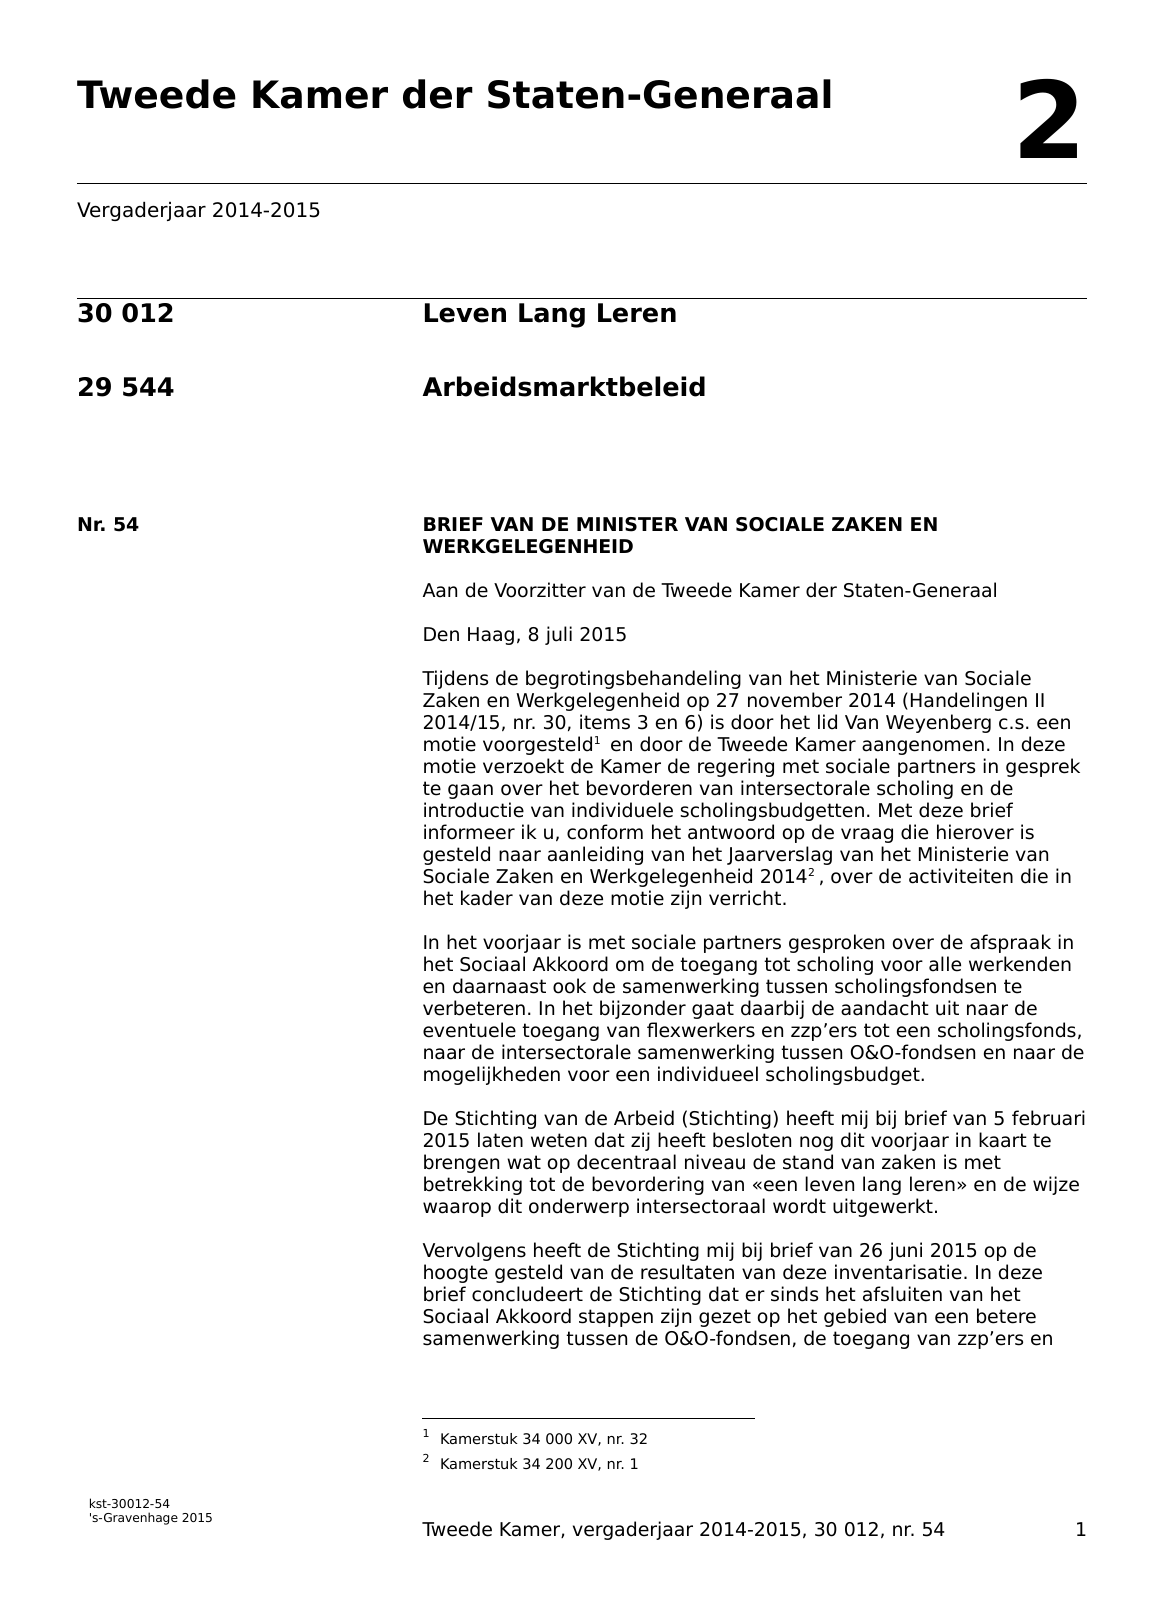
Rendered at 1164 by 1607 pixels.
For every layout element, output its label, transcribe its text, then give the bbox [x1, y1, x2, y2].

text Kamerstuk 34 200 XV, nr. 1 [422, 1452, 1087, 1474]
table_header 2 [886, 59, 1087, 183]
text Aan de Voorzitter van de Tweede Kamer der Staten-Generaal [422, 580, 1087, 602]
text De Stichting van de Arbeid (Stichting) heeft mij bij brief van 5 februari 2015 laten weten dat zij heeft besloten nog dit voorjaar in kaart te brengen wat op decentraal niveau de stand van zaken is met betrekking tot de bevordering van «een leven lang leren» en de wijze waarop dit onderwerp intersectoraal wordt uitgewerkt. [422, 1108, 1087, 1218]
text Den Haag, 8 juli 2015 [422, 624, 1087, 646]
text Kamerstuk 34 000 XV, nr. 32 [422, 1427, 1087, 1449]
table_cell Vergaderjaar 2014-2015 [77, 184, 1087, 298]
table_header Tweede Kamer der Staten-Generaal [77, 59, 886, 183]
subtitle Nr. 54 BRIEF VAN DE MINISTER VAN SOCIALE ZAKEN EN WERKGELEGENHEID [77, 514, 1087, 558]
subtitle 29 544 Arbeidsmarktbeleid [77, 373, 1087, 403]
text In het voorjaar is met sociale partners gesproken over de afspraak in het Sociaal Akkoord om de toegang tot scholing voor alle werkenden en daarnaast ook de samenwerking tussen scholingsfondsen te verbeteren. In het bijzonder gaat daarbij de aandacht uit naar de eventuele toegang van flexwerkers en zzp’ers tot een scholingsfonds, naar de intersectorale samenwerking tussen O&O-fondsen en naar de mogelijkheden voor een individueel scholingsbudget. [422, 932, 1087, 1086]
text kst-30012-54 [88, 1497, 323, 1511]
text 's-Gravenhage 2015 [88, 1511, 323, 1525]
subtitle 30 012 Leven Lang Leren [77, 299, 1087, 329]
text Vervolgens heeft de Stichting mij bij brief van 26 juni 2015 op de hoogte gesteld van de resultaten van deze inventarisatie. In deze brief concludeert de Stichting dat er sinds het afsluiten van het Sociaal Akkoord stappen zijn gezet op het gebied van een betere samenwerking tussen de O&O-fondsen, de toegang van zzp’ers en [422, 1240, 1087, 1350]
text Tijdens de begrotingsbehandeling van het Ministerie van Sociale Zaken en Werkgelegenheid op 27 november 2014 (Handelingen II 2014/15, nr. 30, items 3 en 6) is door het lid Van Weyenberg c.s. een motie voorgesteld en door de Tweede Kamer aangenomen. In deze motie verzoekt de Kamer de regering met sociale partners in gesprek te gaan over het bevorderen van intersectorale scholing en de introductie van individuele scholingsbudgetten. Met deze brief informeer ik u, conform het antwoord op de vraag die hierover is gesteld naar aanleiding van het Jaarverslag van het Ministerie van Sociale Zaken en Werkgelegenheid 2014, over de activiteiten die in het kader van deze motie zijn verricht. [422, 668, 1087, 910]
